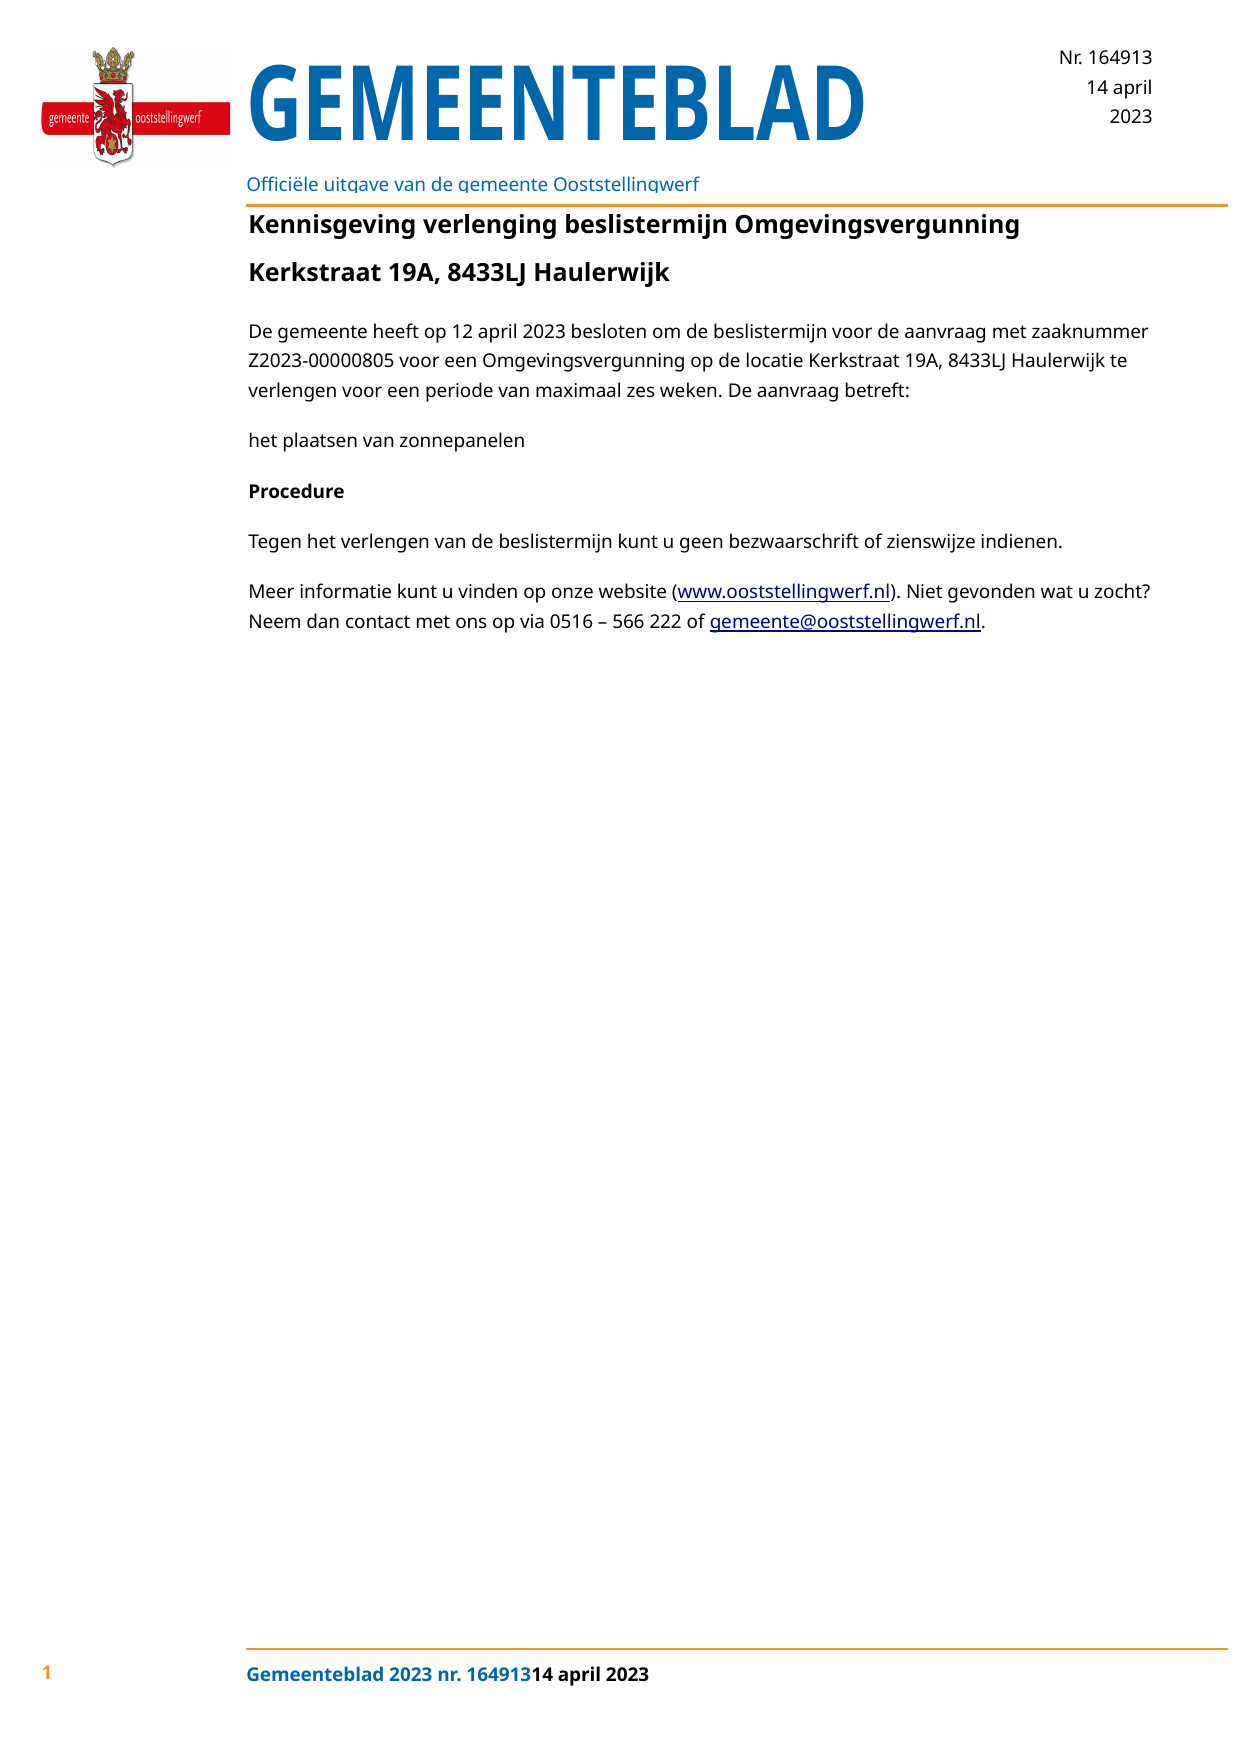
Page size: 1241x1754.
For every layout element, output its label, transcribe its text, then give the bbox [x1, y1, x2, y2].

text Tegen het verlengen van de beslistermijn kunt u geen bezwaarschrift of zienswijze indienen. [248, 528, 1152, 554]
text De gemeente heeft op 12 april 2023 besloten om de beslistermijn voor de aanvraag met zaaknummer Z2023-00000805 voor een Omgevingsvergunning op de locatie Kerkstraat 19A, 8433LJ Haulerwijk te verlengen voor een periode van maximaal zes weken. De aanvraag betreft: [248, 318, 1152, 403]
text Procedure [248, 478, 1152, 504]
text het plaatsen van zonnepanelen [248, 427, 1152, 453]
text Meer informatie kunt u vinden op onze website (www.ooststellingwerf.nl). Niet gevonden wat u zocht? Neem dan contact met ons op via 0516 – 566 222 of gemeente@ooststellingwerf.nl. [248, 579, 1152, 634]
text Kennisgeving verlenging beslistermijn Omgevingsvergunning Kerkstraat 19A, 8433LJ Haulerwijk [248, 207, 1152, 288]
picture [41, 47, 231, 172]
